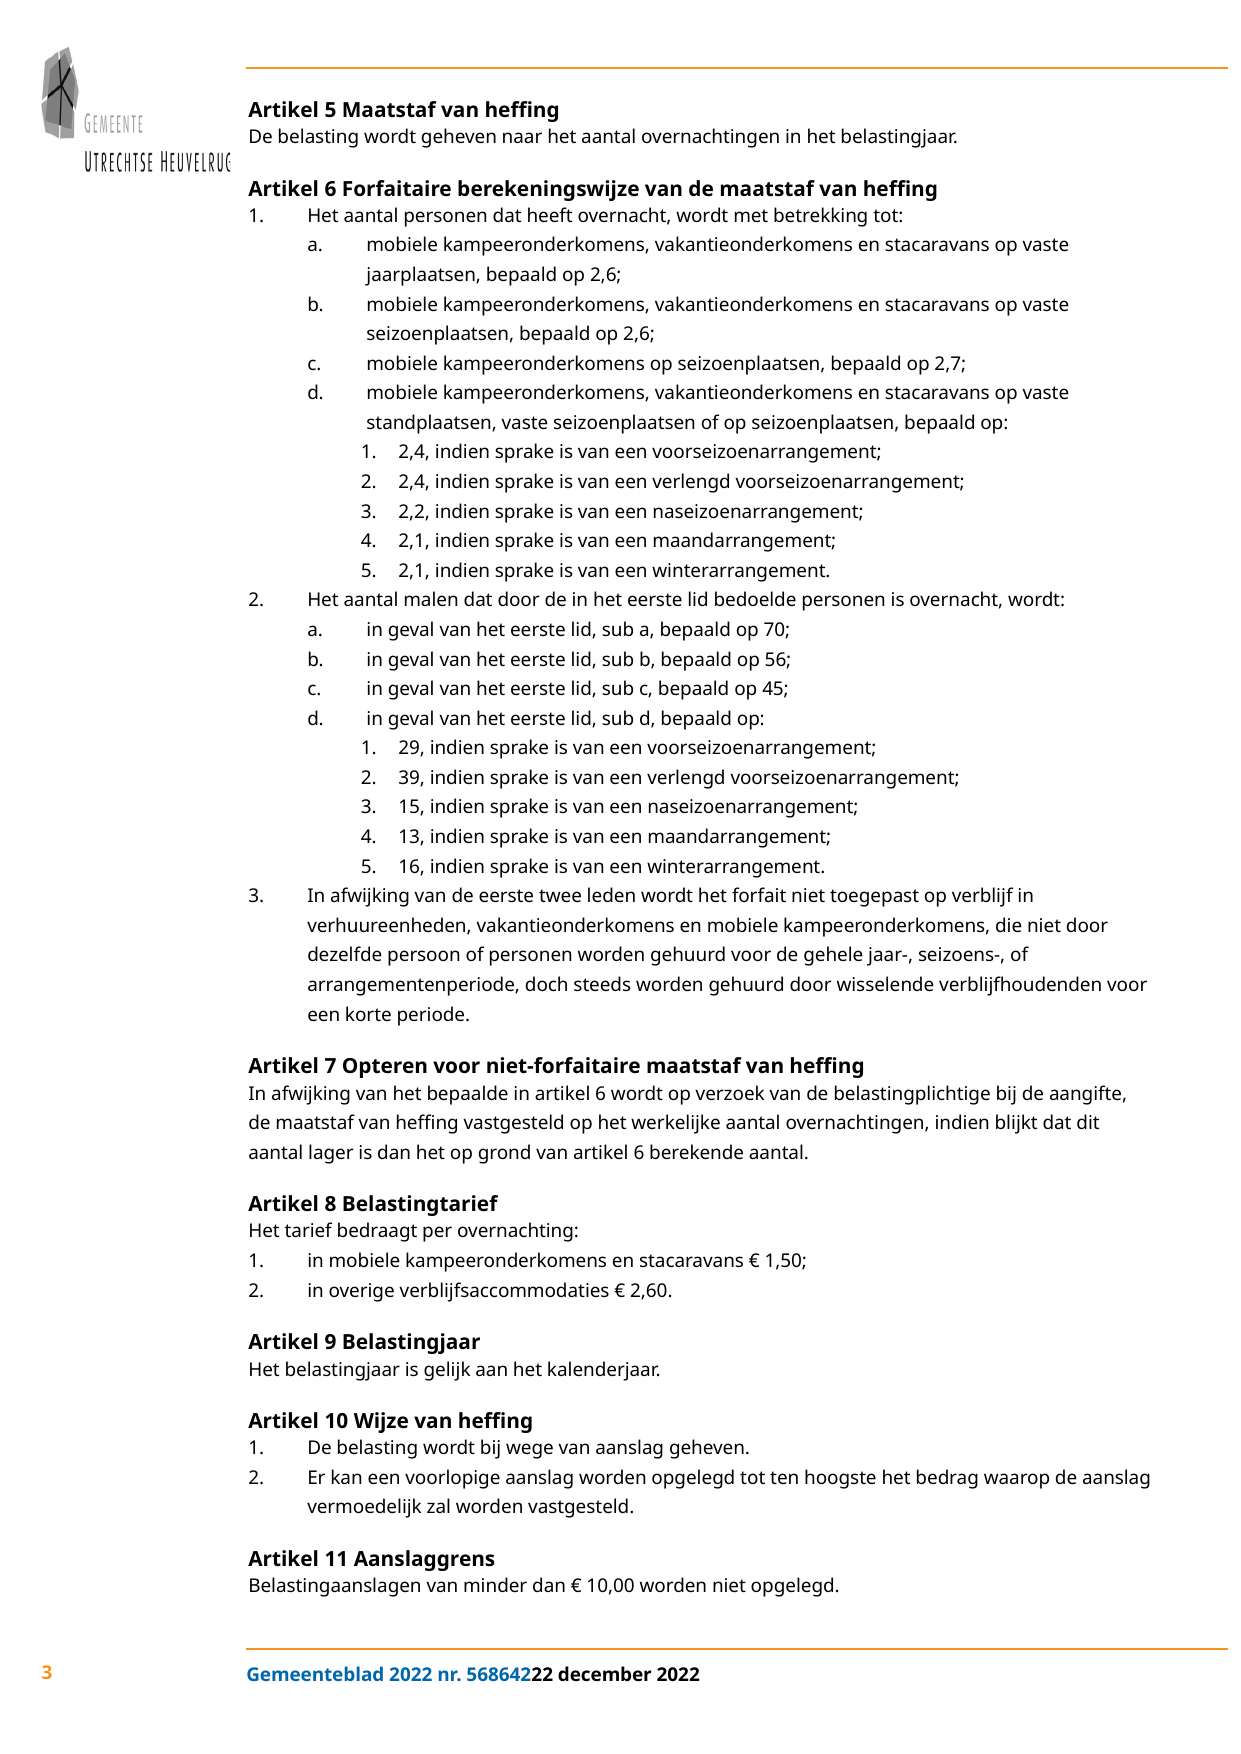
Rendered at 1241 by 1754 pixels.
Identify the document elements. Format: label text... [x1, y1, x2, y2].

text Belastingaanslagen van minder dan € 10,00 worden niet opgelegd. [248, 1573, 1152, 1598]
list 2,2, indien sprake is van een naseizoenarrangement; [361, 498, 1152, 524]
list mobiele kampeeronderkomens, vakantieonderkomens en stacaravans op vaste standplaatsen, vaste seizoenplaatsen of op seizoenplaatsen, bepaald op: [307, 379, 1152, 435]
list Het aantal malen dat door de in het eerste lid bedoelde personen is overnacht, wordt: [248, 587, 1152, 612]
text De belasting wordt geheven naar het aantal overnachtingen in het belastingjaar. [248, 123, 1152, 149]
text Artikel 9 Belastingjaar [248, 1327, 1152, 1356]
text Artikel 11 Aanslaggrens [248, 1544, 1152, 1573]
text Artikel 8 Belastingtarief [248, 1189, 1152, 1218]
list in geval van het eerste lid, sub d, bepaald op: [307, 705, 1152, 731]
list in mobiele kampeeronderkomens en stacaravans € 1,50; [248, 1247, 1152, 1273]
list 29, indien sprake is van een voorseizoenarrangement; [361, 734, 1152, 760]
text Artikel 7 Opteren voor niet-forfaitaire maatstaf van heffing [248, 1051, 1152, 1080]
list mobiele kampeeronderkomens, vakantieonderkomens en stacaravans op vaste seizoenplaatsen, bepaald op 2,6; [307, 291, 1152, 346]
list in overige verblijfsaccommodaties € 2,60. [248, 1277, 1152, 1303]
list 2,4, indien sprake is van een voorseizoenarrangement; [361, 439, 1152, 464]
list 15, indien sprake is van een naseizoenarrangement; [361, 794, 1152, 819]
list De belasting wordt bij wege van aanslag geheven. [248, 1434, 1152, 1460]
list in geval van het eerste lid, sub b, bepaald op 56; [307, 646, 1152, 672]
text Artikel 10 Wijze van heffing [248, 1406, 1152, 1434]
text Artikel 5 Maatstaf van heffing [248, 95, 1152, 123]
list in geval van het eerste lid, sub c, bepaald op 45; [307, 675, 1152, 701]
list Er kan een voorlopige aanslag worden opgelegd tot ten hoogste het bedrag waarop de aanslag vermoedelijk zal worden vastgesteld. [248, 1464, 1152, 1519]
list Het aantal personen dat heeft overnacht, wordt met betrekking tot: [248, 202, 1152, 228]
list 2,1, indien sprake is van een winterarrangement. [361, 557, 1152, 583]
text Artikel 6 Forfaitaire berekeningswijze van de maatstaf van heffing [248, 174, 1152, 202]
list 16, indien sprake is van een winterarrangement. [361, 853, 1152, 879]
list 13, indien sprake is van een maandarrangement; [361, 823, 1152, 849]
list In afwijking van de eerste twee leden wordt het forfait niet toegepast op verblijf in verhuureenheden, vakantieonderkomens en mobiele kampeeronderkomens, die niet door dezelfde persoon of personen worden gehuurd voor de gehele jaar-, seizoens-, of arrangementenperiode, doch steeds worden gehuurd door wisselende verblijfhoudenden voor een korte periode. [248, 882, 1152, 1027]
list 39, indien sprake is van een verlengd voorseizoenarrangement; [361, 764, 1152, 790]
text Het tarief bedraagt per overnachting: [248, 1218, 1152, 1243]
list in geval van het eerste lid, sub a, bepaald op 70; [307, 616, 1152, 642]
text Het belastingjaar is gelijk aan het kalenderjaar. [248, 1356, 1152, 1381]
list 2,4, indien sprake is van een verlengd voorseizoenarrangement; [361, 468, 1152, 494]
picture [41, 47, 231, 172]
list mobiele kampeeronderkomens, vakantieonderkomens en stacaravans op vaste jaarplaatsen, bepaald op 2,6; [307, 232, 1152, 287]
list 2,1, indien sprake is van een maandarrangement; [361, 527, 1152, 553]
list mobiele kampeeronderkomens op seizoenplaatsen, bepaald op 2,7; [307, 350, 1152, 376]
text In afwijking van het bepaalde in artikel 6 wordt op verzoek van de belastingplichtige bij de aangifte, de maatstaf van heffing vastgesteld op het werkelijke aantal overnachtingen, indien blijkt dat dit aantal lager is dan het op grond van artikel 6 berekende aantal. [248, 1080, 1152, 1164]
